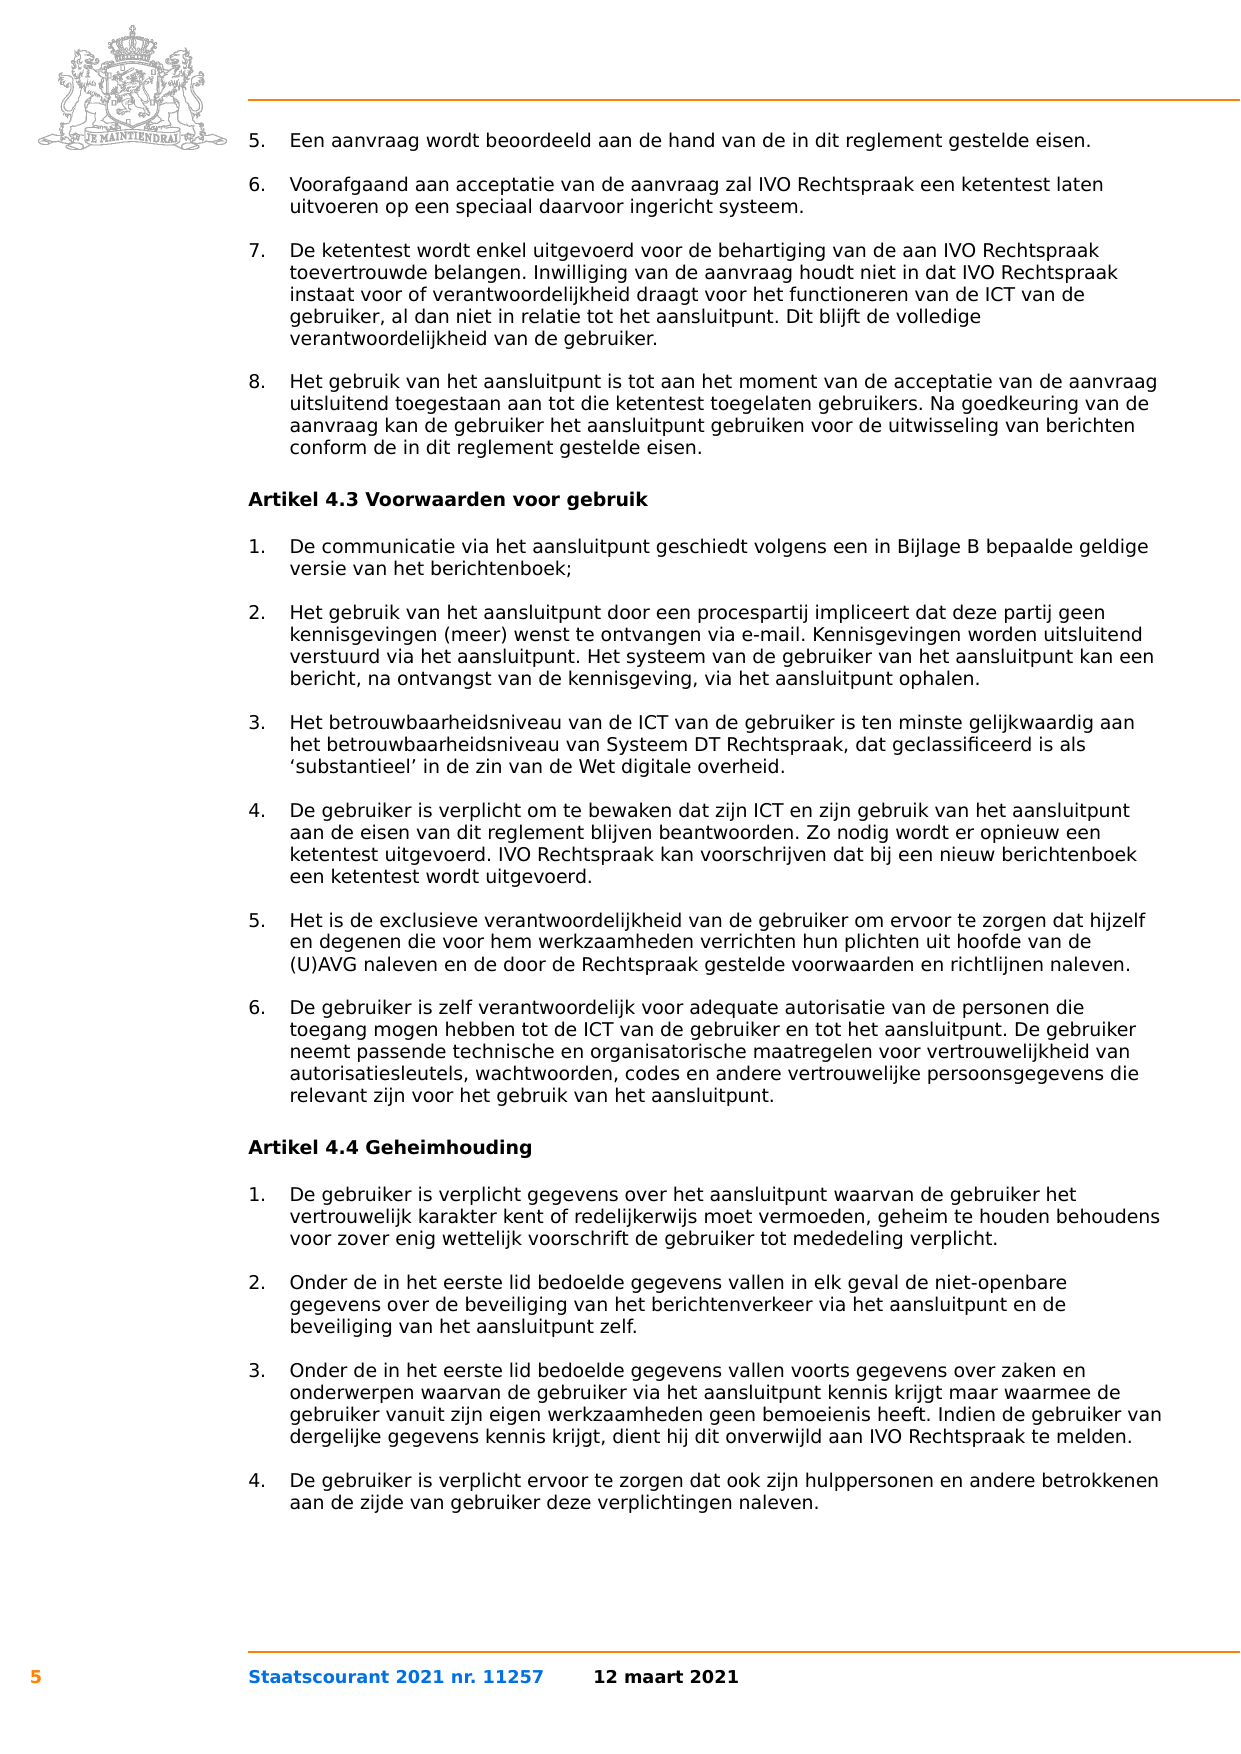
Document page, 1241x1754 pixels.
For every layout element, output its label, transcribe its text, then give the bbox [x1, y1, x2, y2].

text 4. De gebruiker is verplicht ervoor te zorgen dat ook zijn hulppersonen en andere betrokkenen aan de zijde van gebruiker deze verplichtingen naleven. [248, 1469, 1163, 1513]
text 2. Het gebruik van het aansluitpunt door een procespartij impliceert dat deze partij geen kennisgevingen (meer) wenst te ontvangen via e-mail. Kennisgevingen worden uitsluitend verstuurd via het aansluitpunt. Het systeem van de gebruiker van het aansluitpunt kan een bericht, na ontvangst van de kennisgeving, via het aansluitpunt ophalen. [248, 602, 1163, 690]
picture [38, 25, 227, 150]
subtitle Artikel 4.4 Geheimhouding [248, 1137, 1163, 1159]
text 1. De communicatie via het aansluitpunt geschiedt volgens een in Bijlage B bepaalde geldige versie van het berichtenboek; [248, 536, 1163, 580]
text 1. De gebruiker is verplicht gegevens over het aansluitpunt waarvan de gebruiker het vertrouwelijk karakter kent of redelijkerwijs moet vermoeden, geheim te houden behoudens voor zover enig wettelijk voorschrift de gebruiker tot mededeling verplicht. [248, 1184, 1163, 1250]
text 3. Onder de in het eerste lid bedoelde gegevens vallen voorts gegevens over zaken en onderwerpen waarvan de gebruiker via het aansluitpunt kennis krijgt maar waarmee de gebruiker vanuit zijn eigen werkzaamheden geen bemoeienis heeft. Indien de gebruiker van dergelijke gegevens kennis krijgt, dient hij dit onverwijld aan IVO Rechtspraak te melden. [248, 1360, 1163, 1448]
subtitle Artikel 4.3 Voorwaarden voor gebruik [248, 489, 1163, 511]
text 5. Het is de exclusieve verantwoordelijkheid van de gebruiker om ervoor te zorgen dat hijzelf en degenen die voor hem werkzaamheden verrichten hun plichten uit hoofde van de (U)AVG naleven en de door de Rechtspraak gestelde voorwaarden en richtlijnen naleven. [248, 909, 1163, 975]
text 5. Een aanvraag wordt beoordeeld aan de hand van de in dit reglement gestelde eisen. [248, 130, 1163, 152]
text 7. De ketentest wordt enkel uitgevoerd voor de behartiging van de aan IVO Rechtspraak toevertrouwde belangen. Inwilliging van de aanvraag houdt niet in dat IVO Rechtspraak instaat voor of verantwoordelijkheid draagt voor het functioneren van de ICT van de gebruiker, al dan niet in relatie tot het aansluitpunt. Dit blijft de volledige verantwoordelijkheid van de gebruiker. [248, 239, 1163, 349]
text 2. Onder de in het eerste lid bedoelde gegevens vallen in elk geval de niet-openbare gegevens over de beveiliging van het berichtenverkeer via het aansluitpunt en de beveiliging van het aansluitpunt zelf. [248, 1272, 1163, 1338]
text 8. Het gebruik van het aansluitpunt is tot aan het moment van de acceptatie van de aanvraag uitsluitend toegestaan aan tot die ketentest toegelaten gebruikers. Na goedkeuring van de aanvraag kan de gebruiker het aansluitpunt gebruiken voor de uitwisseling van berichten conform de in dit reglement gestelde eisen. [248, 371, 1163, 459]
text 4. De gebruiker is verplicht om te bewaken dat zijn ICT en zijn gebruik van het aansluitpunt aan de eisen van dit reglement blijven beantwoorden. Zo nodig wordt er opnieuw een ketentest uitgevoerd. IVO Rechtspraak kan voorschrijven dat bij een nieuw berichtenboek een ketentest wordt uitgevoerd. [248, 800, 1163, 888]
text 6. De gebruiker is zelf verantwoordelijk voor adequate autorisatie van de personen die toegang mogen hebben tot de ICT van de gebruiker en tot het aansluitpunt. De gebruiker neemt passende technische en organisatorische maatregelen voor vertrouwelijkheid van autorisatiesleutels, wachtwoorden, codes en andere vertrouwelijke persoonsgegevens die relevant zijn voor het gebruik van het aansluitpunt. [248, 997, 1163, 1107]
text 6. Voorafgaand aan acceptatie van de aanvraag zal IVO Rechtspraak een ketentest laten uitvoeren op een speciaal daarvoor ingericht systeem. [248, 174, 1163, 218]
text 3. Het betrouwbaarheidsniveau van de ICT van de gebruiker is ten minste gelijkwaardig aan het betrouwbaarheidsniveau van Systeem DT Rechtspraak, dat geclassificeerd is als ‘substantieel’ in de zin van de Wet digitale overheid. [248, 712, 1163, 778]
